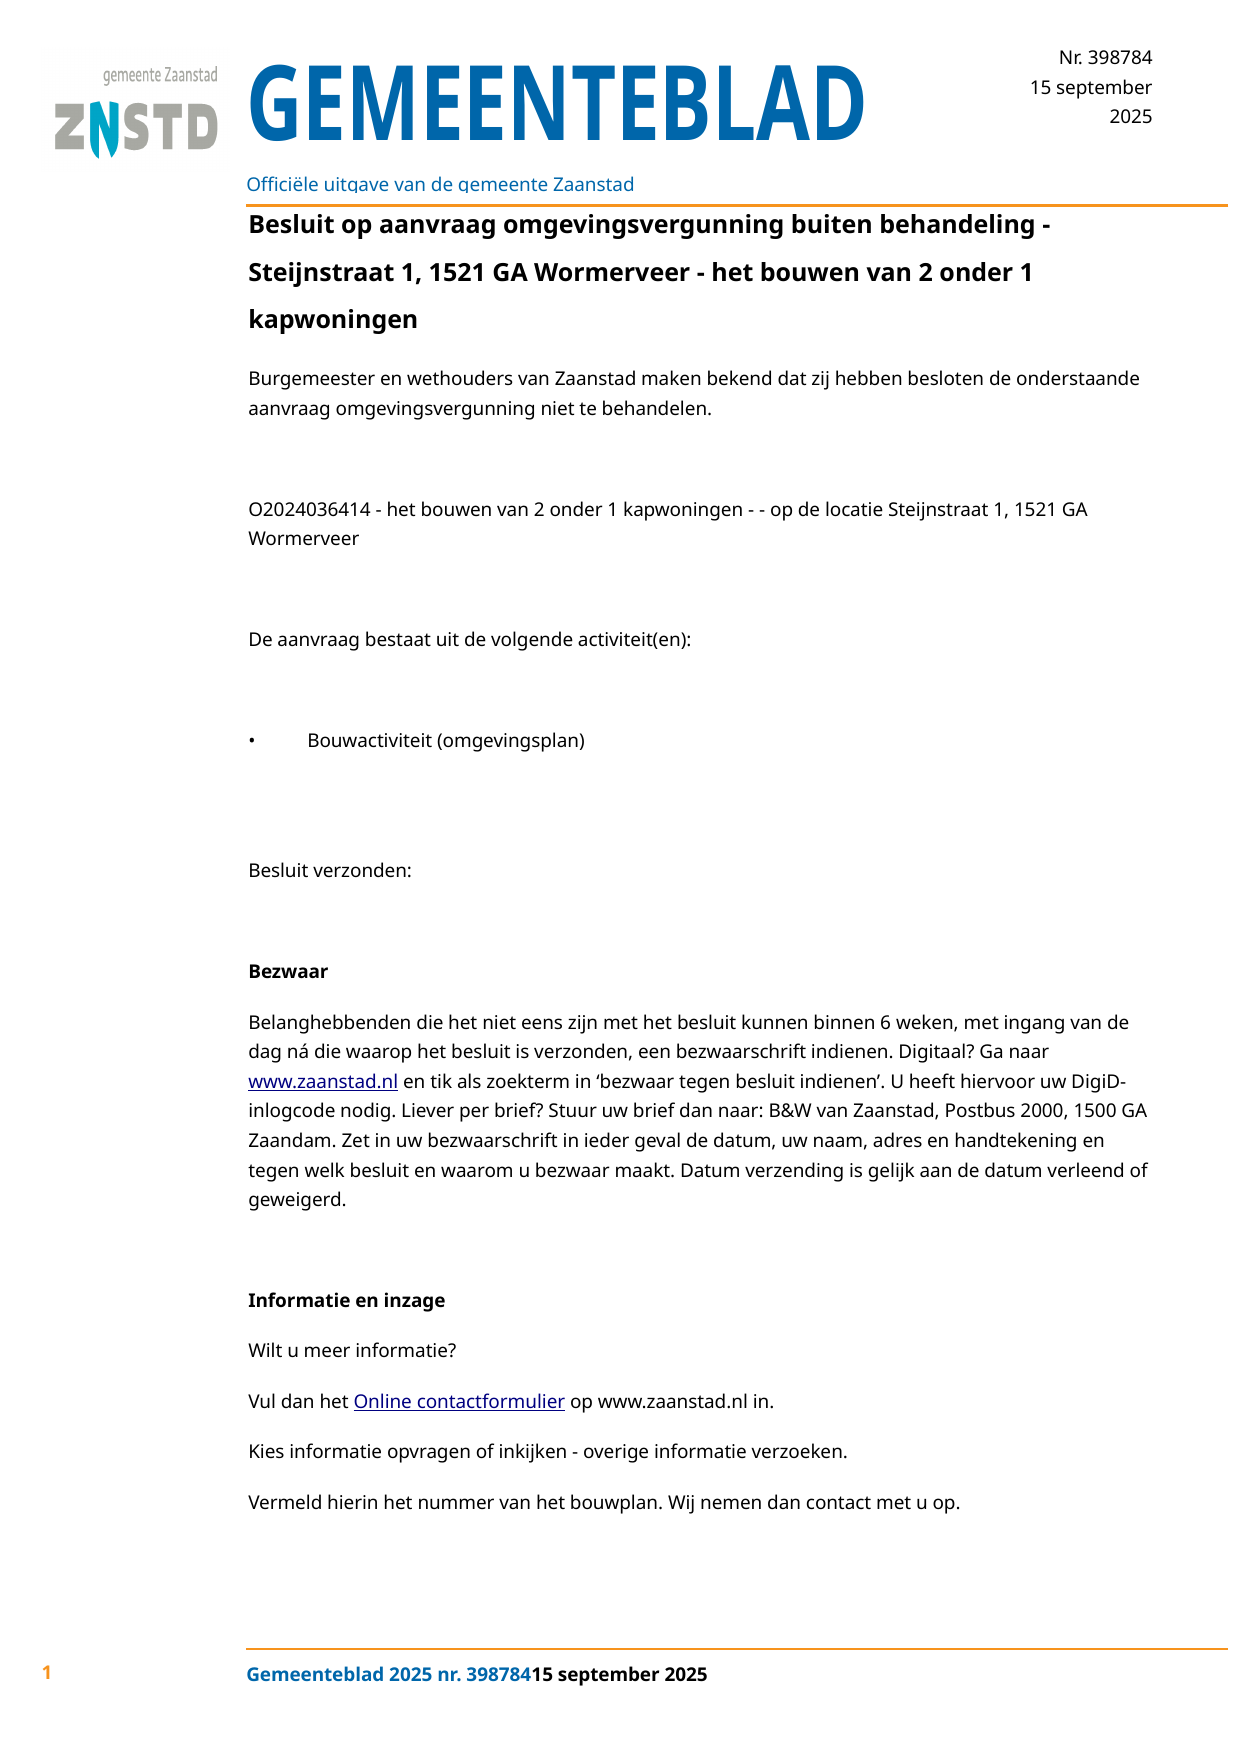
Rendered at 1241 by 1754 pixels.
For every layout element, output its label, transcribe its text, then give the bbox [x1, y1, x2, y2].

text Wilt u meer informatie? [248, 1338, 1152, 1363]
text Kies informatie opvragen of inkijken - overige informatie verzoeken. [248, 1438, 1152, 1464]
list Bouwactiviteit (omgevingsplan) [248, 727, 1152, 753]
text De aanvraag bestaat uit de volgende activiteit(en): [248, 626, 1152, 652]
picture [41, 47, 231, 172]
text Besluit verzonden: [248, 858, 1152, 883]
text O2024036414 - het bouwen van 2 onder 1 kapwoningen - - op de locatie Steijnstraat 1, 1521 GA Wormerveer [248, 496, 1152, 551]
text Burgemeester en wethouders van Zaanstad maken bekend dat zij hebben besloten de onderstaande aanvraag omgevingsvergunning niet te behandelen. [248, 366, 1152, 421]
text Informatie en inzage [248, 1287, 1152, 1313]
text Vermeld hierin het nummer van het bouwplan. Wij nemen dan contact met u op. [248, 1489, 1152, 1514]
text Belanghebbenden die het niet eens zijn met het besluit kunnen binnen 6 weken, met ingang van de dag ná die waarop het besluit is verzonden, een bezwaarschrift indienen. Digitaal? Ga naar www.zaanstad.nl en tik als zoekterm in ‘bezwaar tegen besluit indienen’. U heeft hiervoor uw DigiD-inlogcode nodig. Liever per brief? Stuur uw brief dan naar: B&W van Zaanstad, Postbus 2000, 1500 GA Zaandam. Zet in uw bezwaarschrift in ieder geval de datum, uw naam, adres en handtekening en tegen welk besluit en waarom u bezwaar maakt. Datum verzending is gelijk aan de datum verleend of geweigerd. [248, 1009, 1152, 1212]
text Besluit op aanvraag omgevingsvergunning buiten behandeling - Steijnstraat 1, 1521 GA Wormerveer - het bouwen van 2 onder 1 kapwoningen [248, 207, 1152, 336]
text Vul dan het Online contactformulier op www.zaanstad.nl in. [248, 1388, 1152, 1414]
text Bezwaar [248, 958, 1152, 984]
